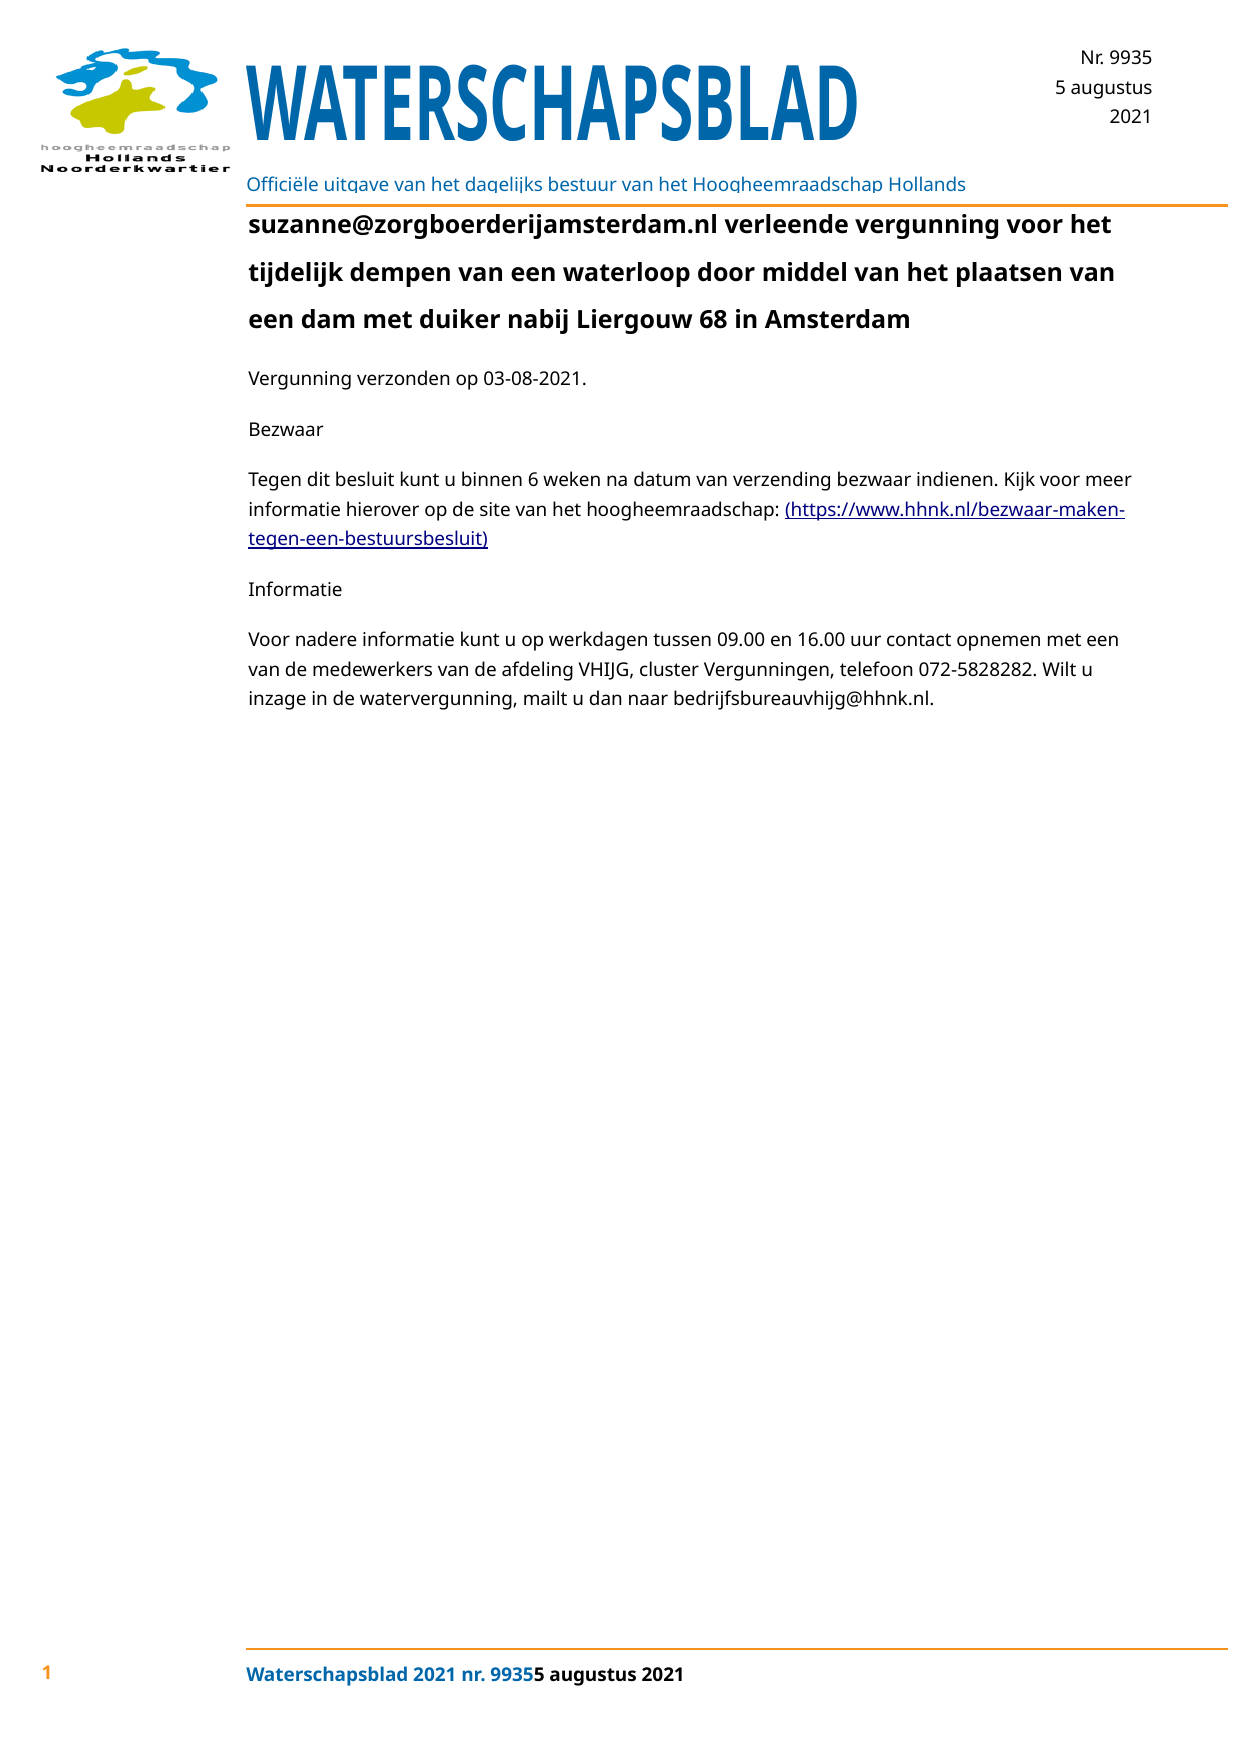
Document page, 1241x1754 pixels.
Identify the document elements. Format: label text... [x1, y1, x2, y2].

picture [41, 47, 231, 172]
text Informatie [248, 576, 1152, 602]
text suzanne@zorgboerderijamsterdam.nl verleende vergunning voor het tijdelijk dempen van een waterloop door middel van het plaatsen van een dam met duiker nabij Liergouw 68 in Amsterdam [248, 207, 1152, 336]
text Voor nadere informatie kunt u op werkdagen tussen 09.00 en 16.00 uur contact opnemen met een van de medewerkers van de afdeling VHIJG, cluster Vergunningen, telefoon 072-5828282. Wilt u inzage in de watervergunning, mailt u dan naar bedrijfsbureauvhijg@hhnk.nl. [248, 626, 1152, 711]
text Tegen dit besluit kunt u binnen 6 weken na datum van verzending bezwaar indienen. Kijk voor meer informatie hierover op de site van het hoogheemraadschap: (https://www.hhnk.nl/bezwaar-maken-tegen-een-bestuursbesluit) [248, 466, 1152, 551]
text Vergunning verzonden op 03-08-2021. [248, 366, 1152, 391]
text Bezwaar [248, 416, 1152, 442]
